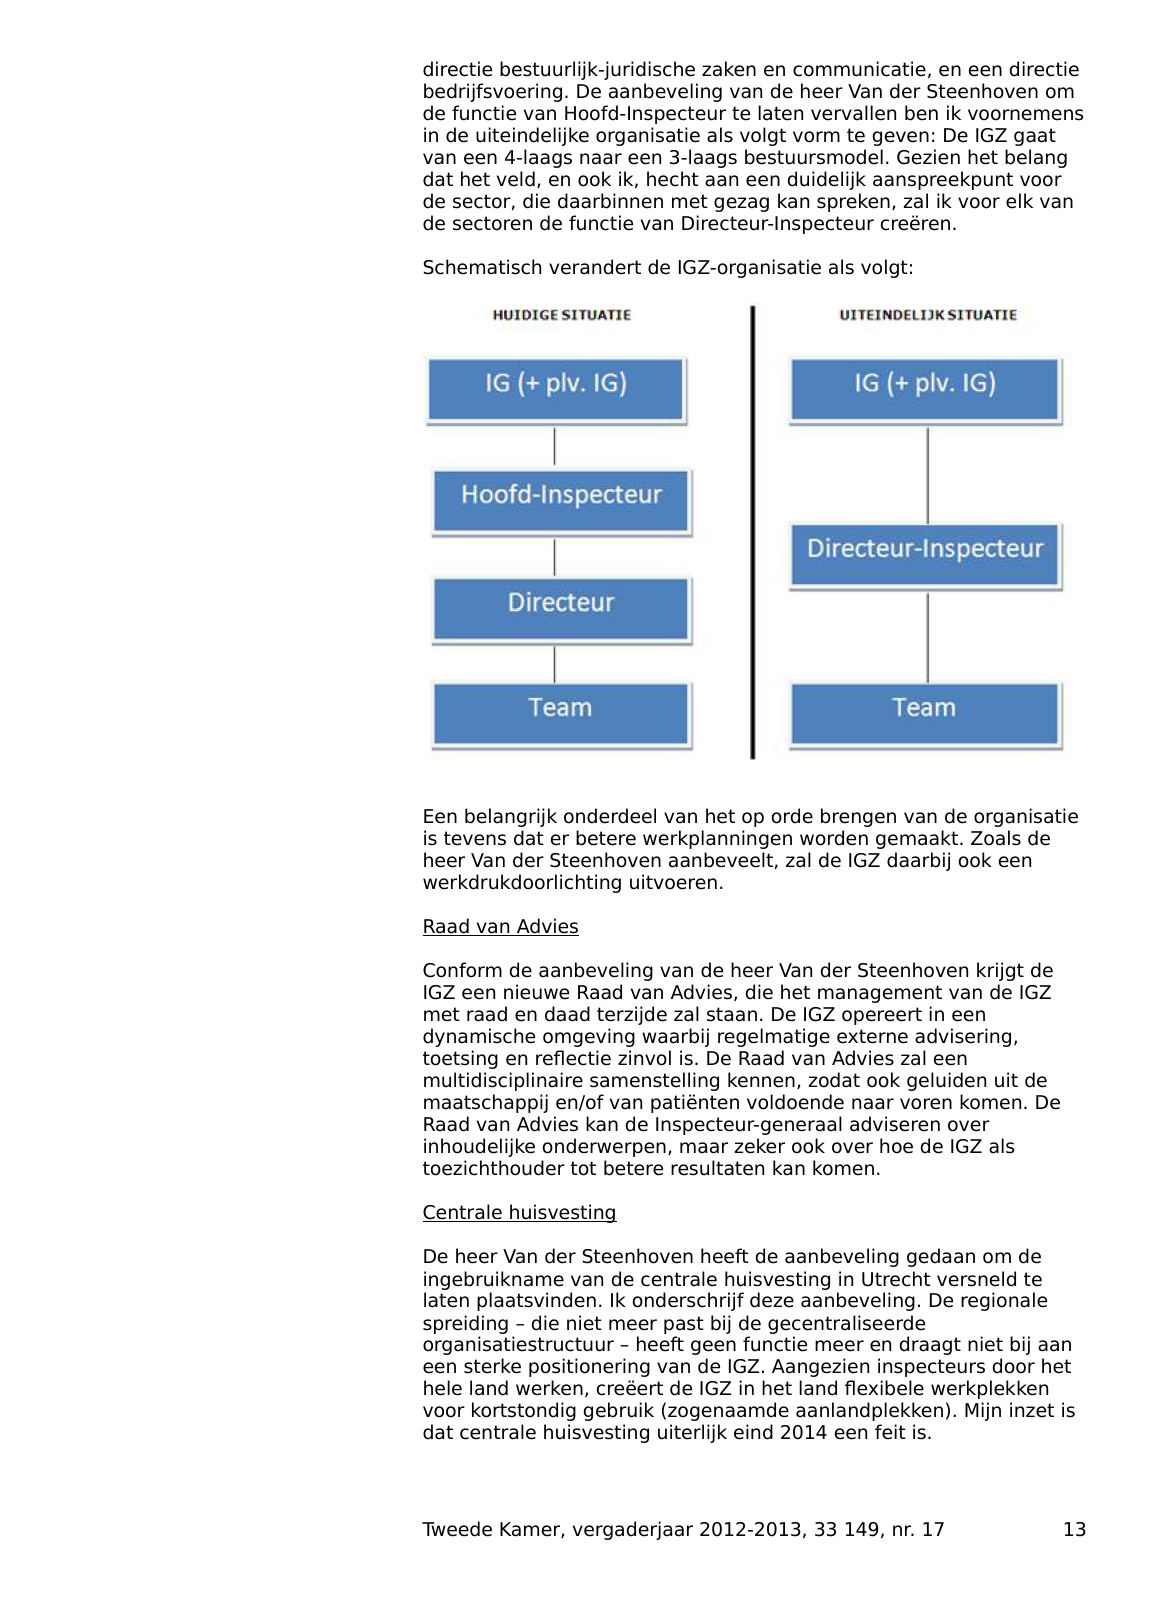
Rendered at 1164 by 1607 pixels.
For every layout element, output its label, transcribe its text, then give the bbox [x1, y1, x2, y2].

text directie bestuurlijk-juridische zaken en communicatie, en een directie bedrijfsvoering. De aanbeveling van de heer Van der Steenhoven om de functie van Hoofd-Inspecteur te laten vervallen ben ik voornemens in de uiteindelijke organisatie als volgt vorm te geven: De IGZ gaat van een 4-laags naar een 3-laags bestuursmodel. Gezien het belang dat het veld, en ook ik, hecht aan een duidelijk aanspreekpunt voor de sector, die daarbinnen met gezag kan spreken, zal ik voor elk van de sectoren de functie van Directeur-Inspecteur creëren. [422, 59, 1087, 235]
subtitle Raad van Advies [422, 916, 1087, 938]
text Schematisch verandert de IGZ-organisatie als volgt: [422, 257, 1087, 279]
subtitle Centrale huisvesting [422, 1202, 1087, 1224]
text De heer Van der Steenhoven heeft de aanbeveling gedaan om de ingebruikname van de centrale huisvesting in Utrecht versneld te laten plaatsvinden. Ik onderschrijf deze aanbeveling. De regionale spreiding – die niet meer past bij de gecentraliseerde organisatiestructuur – heeft geen functie meer en draagt niet bij aan een sterke positionering van de IGZ. Aangezien inspecteurs door het hele land werken, creëert de IGZ in het land flexibele werkplekken voor kortstondig gebruik (zogenaamde aanlandplekken). Mijn inzet is dat centrale huisvesting uiterlijk eind 2014 een feit is. [422, 1246, 1087, 1444]
picture [422, 301, 1072, 762]
text Conform de aanbeveling van de heer Van der Steenhoven krijgt de IGZ een nieuwe Raad van Advies, die het management van de IGZ met raad en daad terzijde zal staan. De IGZ opereert in een dynamische omgeving waarbij regelmatige externe advisering, toetsing en reflectie zinvol is. De Raad van Advies zal een multidisciplinaire samenstelling kennen, zodat ook geluiden uit de maatschappij en/of van patiënten voldoende naar voren komen. De Raad van Advies kan de Inspecteur-generaal adviseren over inhoudelijke onderwerpen, maar zeker ook over hoe de IGZ als toezichthouder tot betere resultaten kan komen. [422, 960, 1087, 1180]
text Een belangrijk onderdeel van het op orde brengen van de organisatie is tevens dat er betere werkplanningen worden gemaakt. Zoals de heer Van der Steenhoven aanbeveelt, zal de IGZ daarbij ook een werkdrukdoorlichting uitvoeren. [422, 806, 1087, 894]
